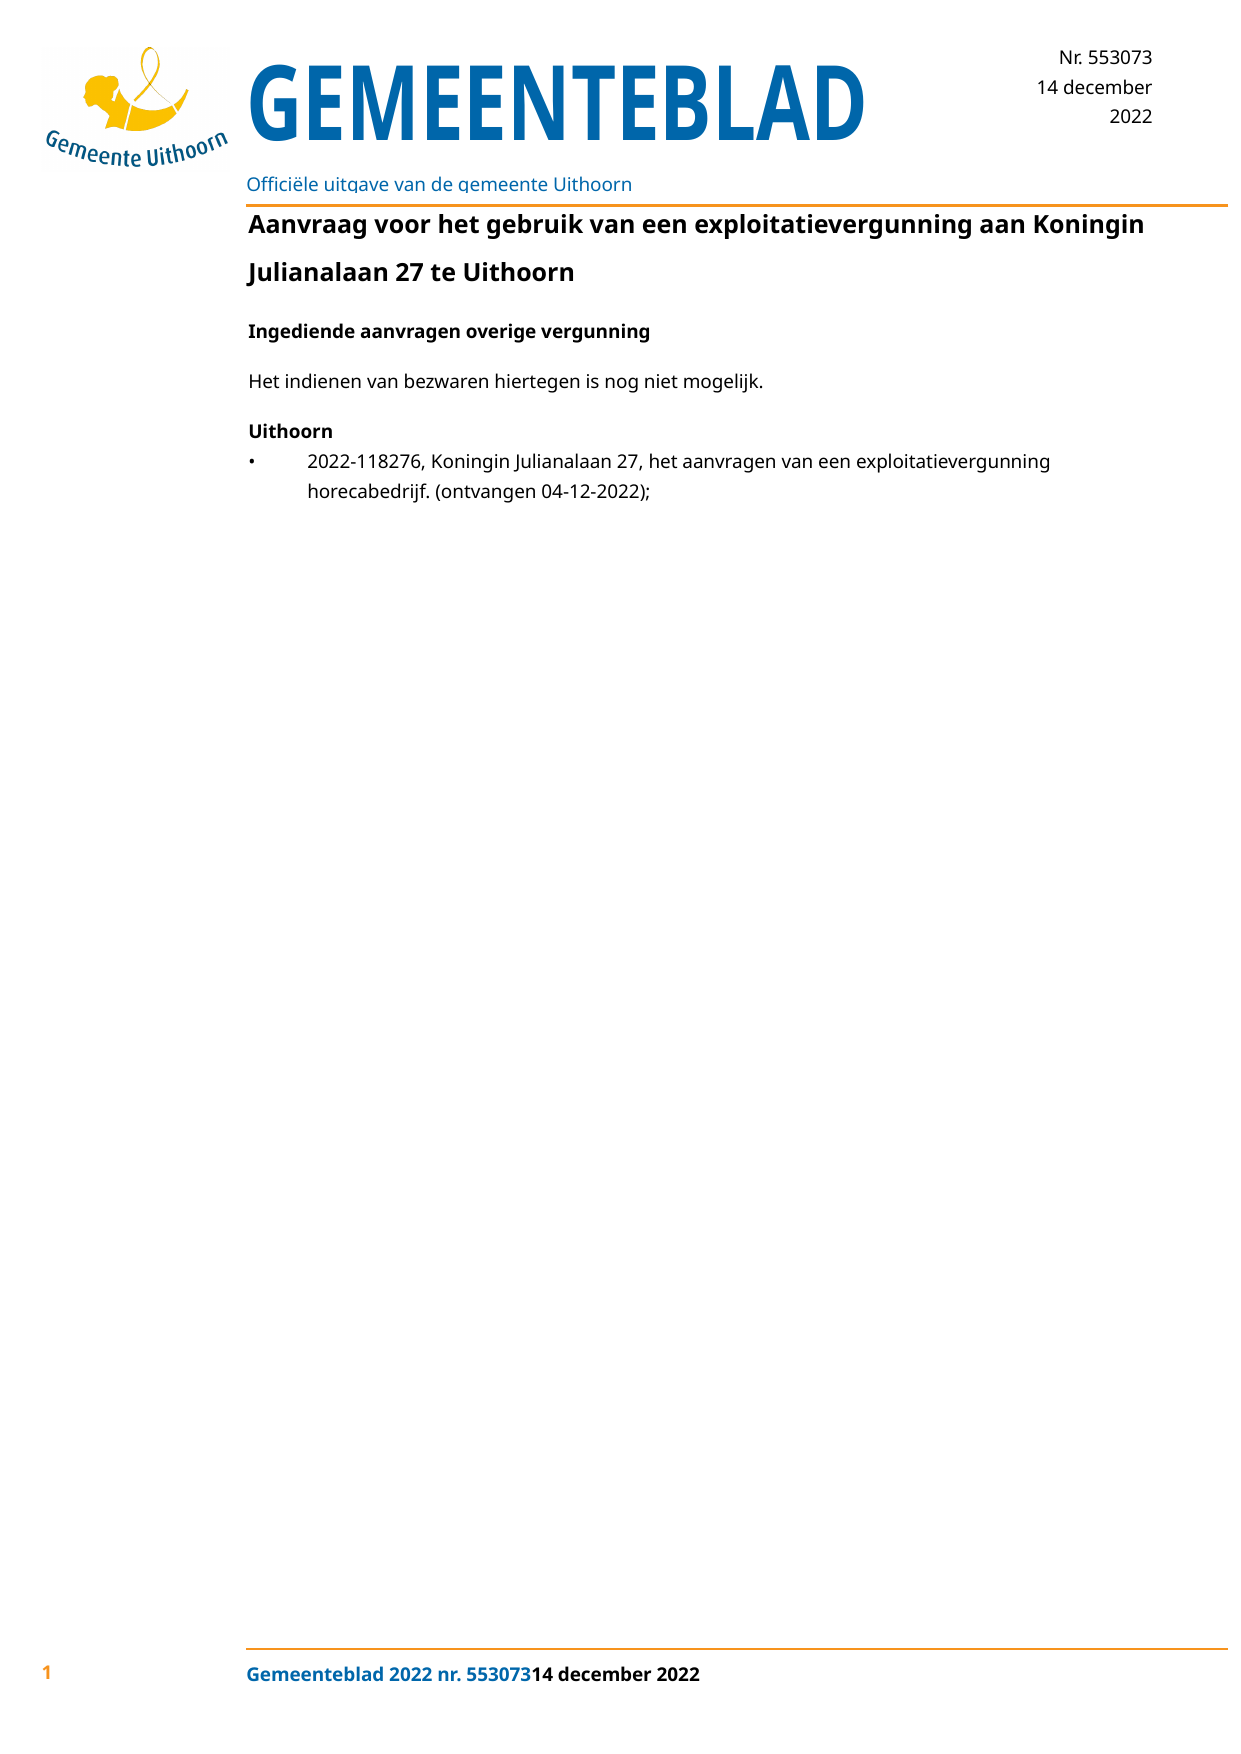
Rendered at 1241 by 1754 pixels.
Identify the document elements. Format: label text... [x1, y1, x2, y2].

text Ingediende aanvragen overige vergunning [248, 318, 1152, 344]
text Uithoorn [248, 419, 1152, 444]
text Het indienen van bezwaren hiertegen is nog niet mogelijk. [248, 368, 1152, 394]
text Aanvraag voor het gebruik van een exploitatievergunning aan Koningin Julianalaan 27 te Uithoorn [248, 207, 1152, 288]
picture [41, 47, 231, 172]
list 2022-118276, Koningin Julianalaan 27, het aanvragen van een exploitatievergunning horecabedrijf. (ontvangen 04-12-2022); [248, 448, 1152, 504]
